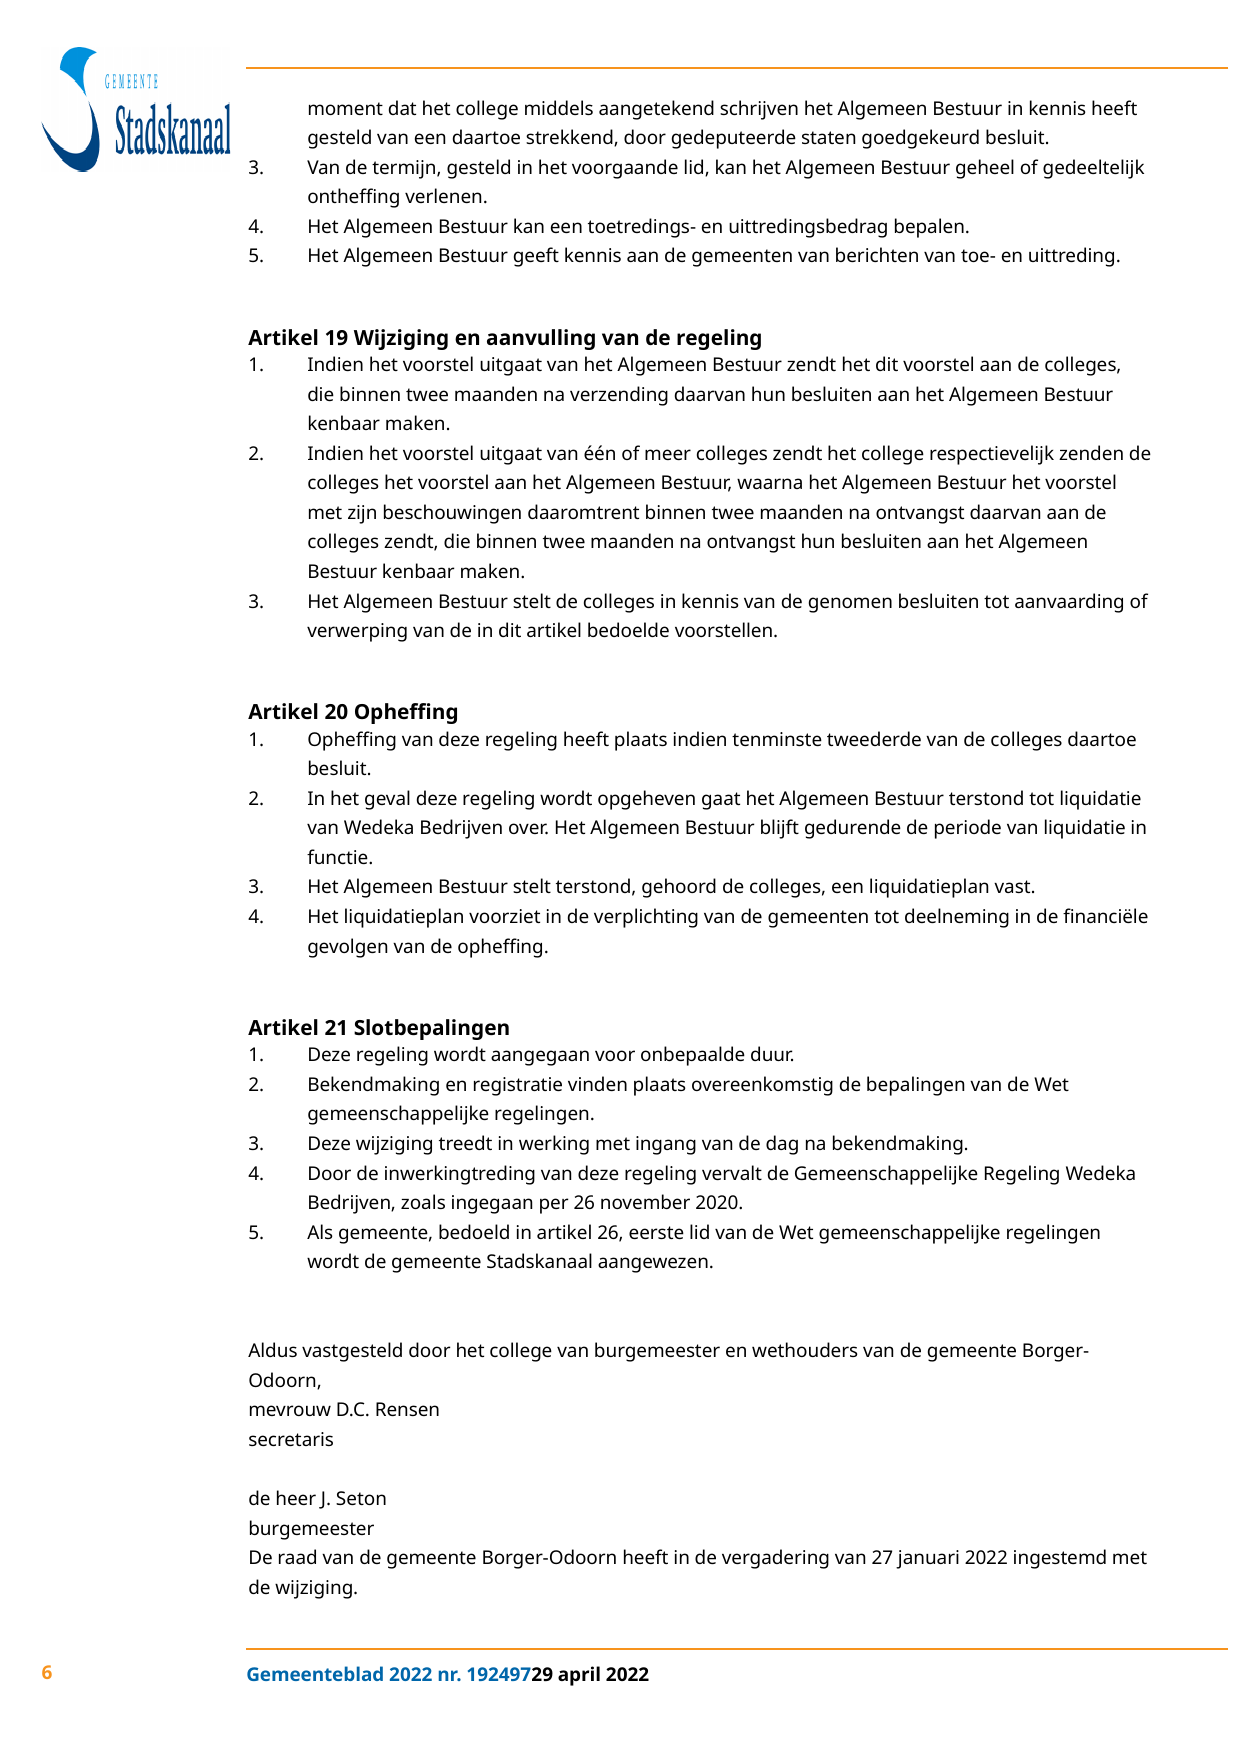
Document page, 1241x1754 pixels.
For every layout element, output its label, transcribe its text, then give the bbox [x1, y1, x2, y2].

list Opheffing van deze regeling heeft plaats indien tenminste tweederde van de colleges daartoe besluit. [248, 726, 1152, 781]
text De raad van de gemeente Borger-Odoorn heeft in de vergadering van 27 januari 2022 ingestemd met de wijziging. [248, 1544, 1152, 1599]
list Deze regeling wordt aangegaan voor onbepaalde duur. [248, 1041, 1152, 1067]
picture [41, 47, 231, 172]
text Artikel 20 Opheffing [248, 697, 1152, 726]
list Het Algemeen Bestuur stelt de colleges in kennis van de genomen besluiten tot aanvaarding of verwerping van de in dit artikel bedoelde voorstellen. [248, 588, 1152, 643]
list Het Algemeen Bestuur geeft kennis aan de gemeenten van berichten van toe- en uittreding. [248, 243, 1152, 268]
list Bekendmaking en registratie vinden plaats overeenkomstig de bepalingen van de Wet gemeenschappelijke regelingen. [248, 1071, 1152, 1126]
list Het Algemeen Bestuur stelt terstond, gehoord de colleges, een liquidatieplan vast. [248, 874, 1152, 899]
list Deze wijziging treedt in werking met ingang van de dag na bekendmaking. [248, 1130, 1152, 1156]
list Van de termijn, gesteld in het voorgaande lid, kan het Algemeen Bestuur geheel of gedeeltelijk ontheffing verlenen. [248, 154, 1152, 209]
text secretaris [248, 1426, 1152, 1452]
list Indien het voorstel uitgaat van het Algemeen Bestuur zendt het dit voorstel aan de colleges, die binnen twee maanden na verzending daarvan hun besluiten aan het Algemeen Bestuur kenbaar maken. [248, 351, 1152, 436]
text Artikel 21 Slotbepalingen [248, 1013, 1152, 1041]
list Als gemeente, bedoeld in artikel 26, eerste lid van de Wet gemeenschappelijke regelingen wordt de gemeente Stadskanaal aangewezen. [248, 1219, 1152, 1274]
list moment dat het college middels aangetekend schrijven het Algemeen Bestuur in kennis heeft gesteld van een daartoe strekkend, door gedeputeerde staten goedgekeurd besluit. [248, 95, 1152, 150]
text Aldus vastgesteld door het college van burgemeester en wethouders van de gemeente Borger-Odoorn, [248, 1337, 1152, 1392]
list Het liquidatieplan voorziet in de verplichting van de gemeenten tot deelneming in de financiële gevolgen van de opheffing. [248, 903, 1152, 959]
list Het Algemeen Bestuur kan een toetredings- en uittredingsbedrag bepalen. [248, 213, 1152, 239]
text mevrouw D.C. Rensen [248, 1396, 1152, 1422]
list Door de inwerkingtreding van deze regeling vervalt de Gemeenschappelijke Regeling Wedeka Bedrijven, zoals ingegaan per 26 november 2020. [248, 1160, 1152, 1215]
text de heer J. Seton [248, 1485, 1152, 1511]
text Artikel 19 Wijziging en aanvulling van de regeling [248, 323, 1152, 351]
text burgemeester [248, 1515, 1152, 1540]
list In het geval deze regeling wordt opgeheven gaat het Algemeen Bestuur terstond tot liquidatie van Wedeka Bedrijven over. Het Algemeen Bestuur blijft gedurende de periode van liquidatie in functie. [248, 785, 1152, 870]
list Indien het voorstel uitgaat van één of meer colleges zendt het college respectievelijk zenden de colleges het voorstel aan het Algemeen Bestuur, waarna het Algemeen Bestuur het voorstel met zijn beschouwingen daaromtrent binnen twee maanden na ontvangst daarvan aan de colleges zendt, die binnen twee maanden na ontvangst hun besluiten aan het Algemeen Bestuur kenbaar maken. [248, 440, 1152, 584]
